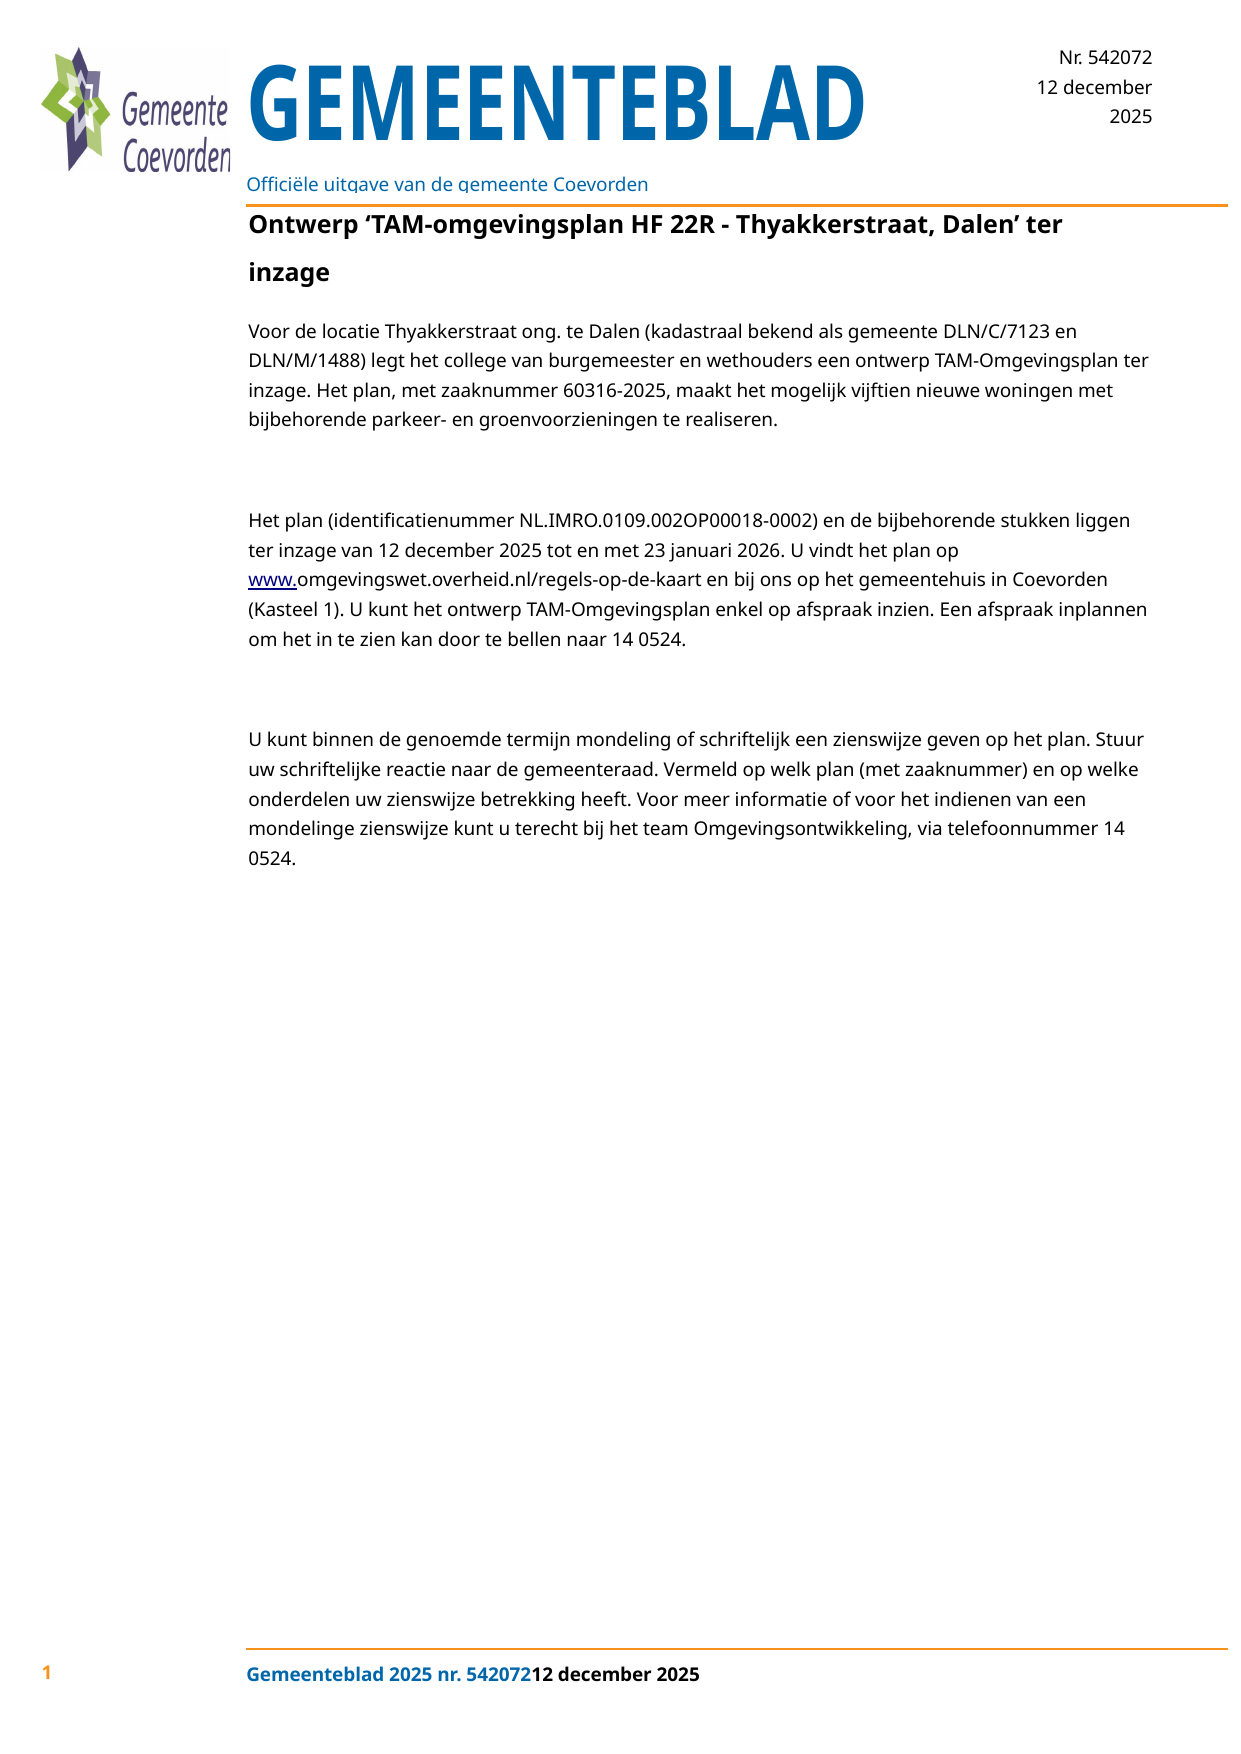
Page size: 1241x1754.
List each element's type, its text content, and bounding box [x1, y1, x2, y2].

text Het plan (identificatienummer NL.IMRO.0109.002OP00018-0002) en de bijbehorende stukken liggen ter inzage van 12 december 2025 tot en met 23 januari 2026. U vindt het plan op www.omgevingswet.overheid.nl/regels-op-de-kaart en bij ons op het gemeentehuis in Coevorden (Kasteel 1). U kunt het ontwerp TAM-Omgevingsplan enkel op afspraak inzien. Een afspraak inplannen om het in te zien kan door te bellen naar 14 0524. [248, 507, 1152, 652]
text Voor de locatie Thyakkerstraat ong. te Dalen (kadastraal bekend als gemeente DLN/C/7123 en DLN/M/1488) legt het college van burgemeester en wethouders een ontwerp TAM-Omgevingsplan ter inzage. Het plan, met zaaknummer 60316-2025, maakt het mogelijk vijftien nieuwe woningen met bijbehorende parkeer- en groenvoorzieningen te realiseren. [248, 318, 1152, 432]
text U kunt binnen de genoemde termijn mondeling of schriftelijk een zienswijze geven op het plan. Stuur uw schriftelijke reactie naar de gemeenteraad. Vermeld op welk plan (met zaaknummer) en op welke onderdelen uw zienswijze betrekking heeft. Voor meer informatie of voor het indienen van een mondelinge zienswijze kunt u terecht bij het team Omgevingsontwikkeling, via telefoonnummer 14 0524. [248, 727, 1152, 871]
picture [41, 47, 231, 172]
text Ontwerp ‘TAM-omgevingsplan HF 22R - Thyakkerstraat, Dalen’ ter inzage [248, 207, 1152, 288]
